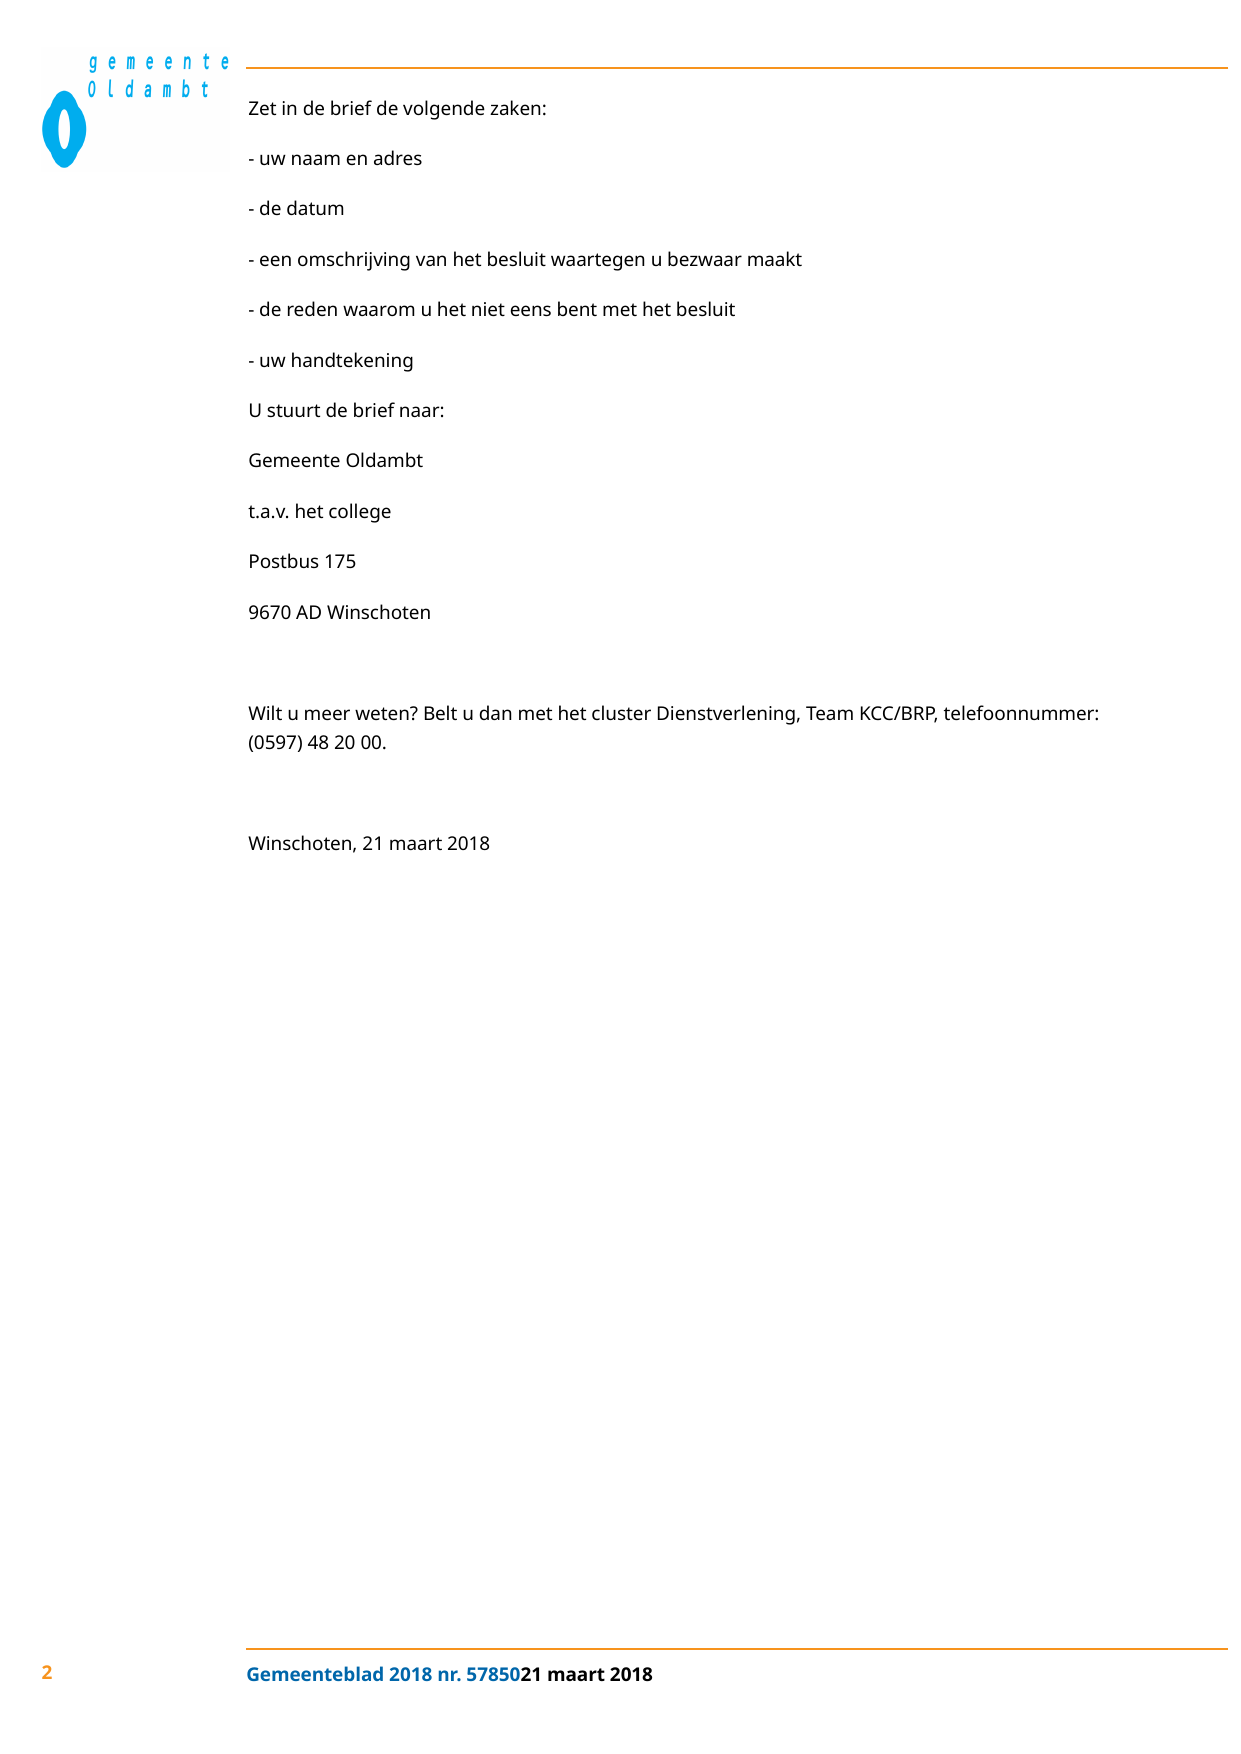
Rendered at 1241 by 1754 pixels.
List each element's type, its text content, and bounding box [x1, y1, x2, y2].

text t.a.v. het college [248, 498, 1152, 524]
text - uw handtekening [248, 347, 1152, 373]
text - een omschrijving van het besluit waartegen u bezwaar maakt [248, 246, 1152, 272]
text - uw naam en adres [248, 145, 1152, 171]
text - de datum [248, 196, 1152, 221]
text Postbus 175 [248, 548, 1152, 574]
text U stuurt de brief naar: [248, 397, 1152, 423]
text Winschoten, 21 maart 2018 [248, 830, 1152, 856]
text - de reden waarom u het niet eens bent met het besluit [248, 296, 1152, 322]
text Wilt u meer weten? Belt u dan met het cluster Dienstverlening, Team KCC/BRP, telefoonnummer: (0597) 48 20 00. [248, 700, 1152, 755]
text Gemeente Oldambt [248, 448, 1152, 473]
text Zet in de brief de volgende zaken: [248, 95, 1152, 121]
picture [41, 47, 231, 172]
text 9670 AD Winschoten [248, 599, 1152, 625]
